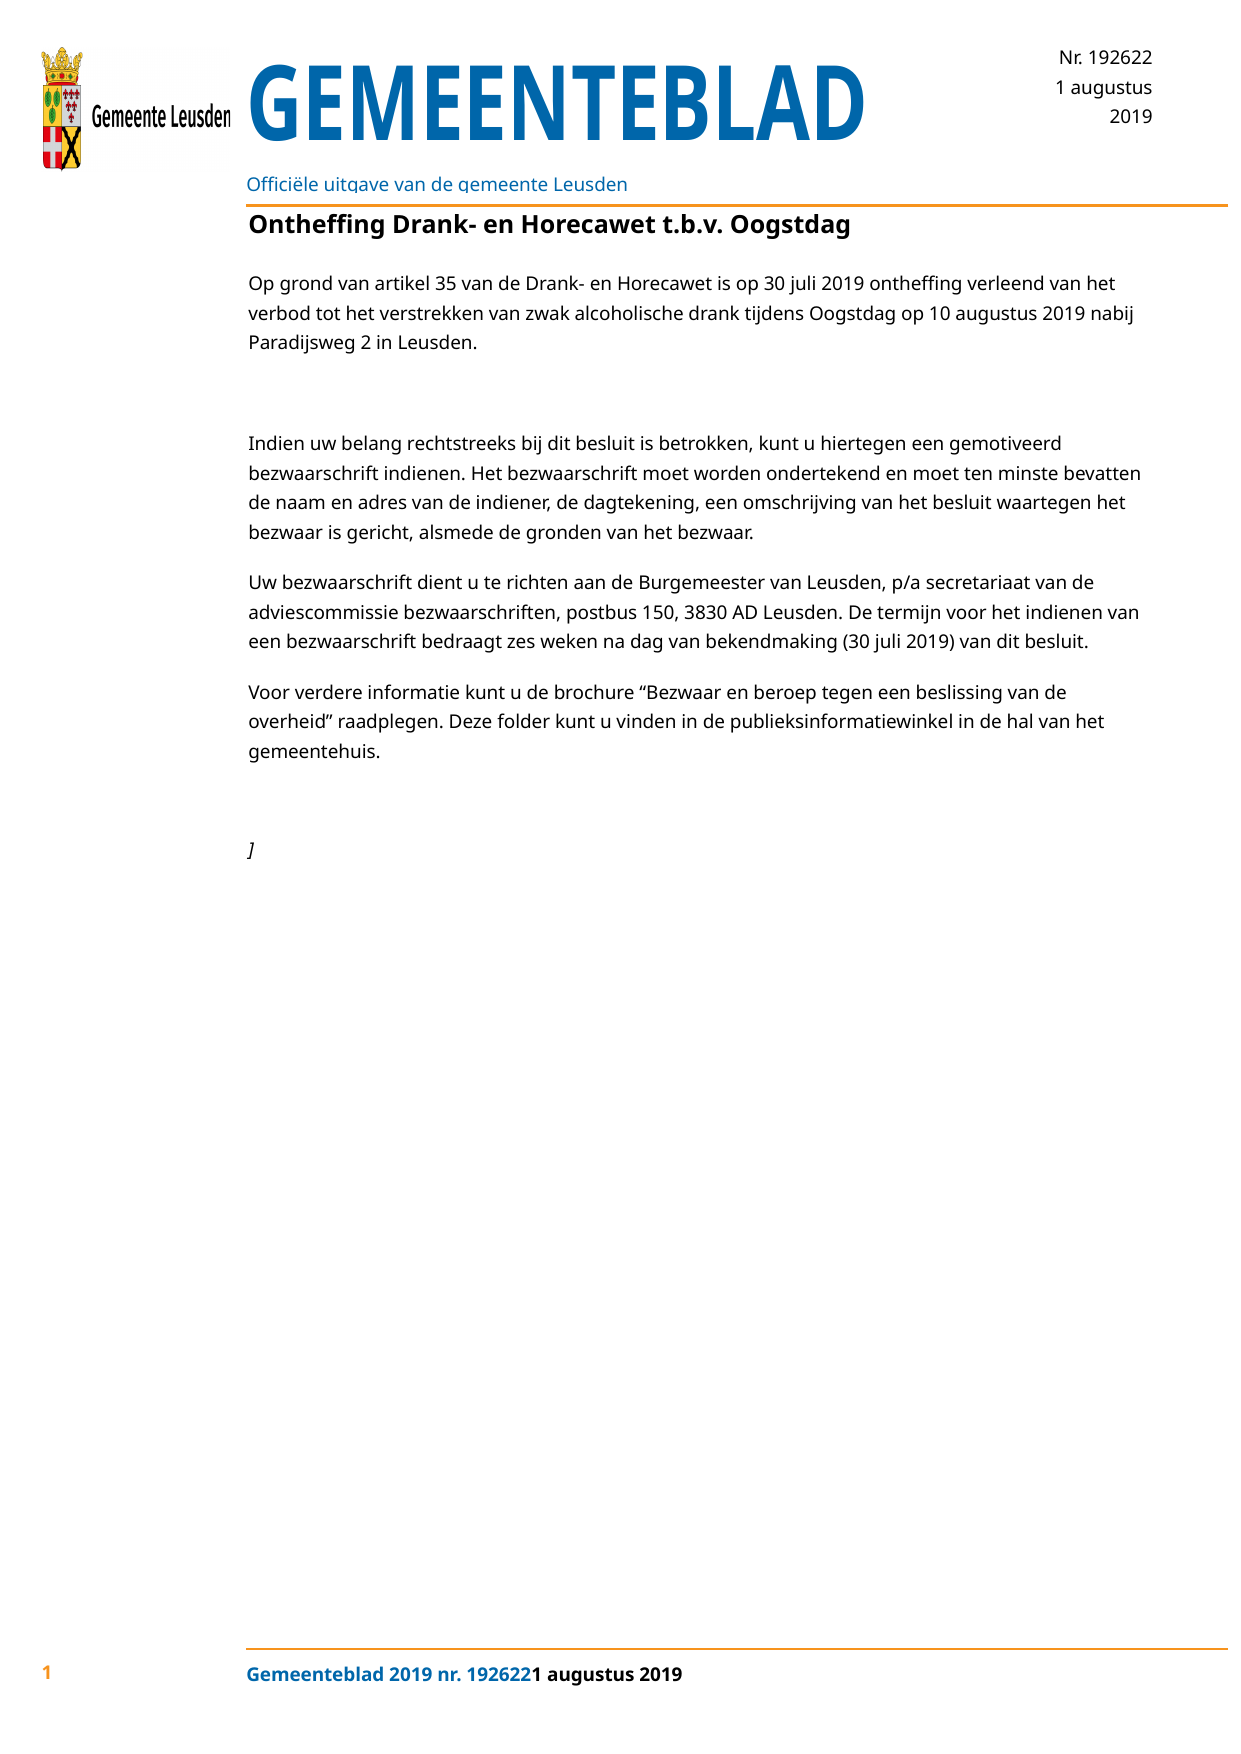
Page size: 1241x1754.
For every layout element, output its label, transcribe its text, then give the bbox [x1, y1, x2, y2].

text Op grond van artikel 35 van de Drank- en Horecawet is op 30 juli 2019 ontheffing verleend van het verbod tot het verstrekken van zwak alcoholische drank tijdens Oogstdag op 10 augustus 2019 nabij Paradijsweg 2 in Leusden. [248, 270, 1152, 355]
text Indien uw belang rechtstreeks bij dit besluit is betrokken, kunt u hiertegen een gemotiveerd bezwaarschrift indienen. Het bezwaarschrift moet worden ondertekend en moet ten minste bevatten de naam en adres van de indiener, de dagtekening, een omschrijving van het besluit waartegen het bezwaar is gericht, alsmede de gronden van het bezwaar. [248, 430, 1152, 545]
text Voor verdere informatie kunt u de brochure “Bezwaar en beroep tegen een beslissing van de overheid” raadplegen. Deze folder kunt u vinden in de publieksinformatiewinkel in de hal van het gemeentehuis. [248, 679, 1152, 764]
text ] [248, 836, 1152, 862]
text Ontheffing Drank- en Horecawet t.b.v. Oogstdag [248, 207, 1152, 241]
text Uw bezwaarschrift dient u te richten aan de Burgemeester van Leusden, p/a secretariaat van de adviescommissie bezwaarschriften, postbus 150, 3830 AD Leusden. De termijn voor het indienen van een bezwaarschrift bedraagt zes weken na dag van bekendmaking (30 juli 2019) van dit besluit. [248, 569, 1152, 654]
picture [41, 47, 231, 172]
